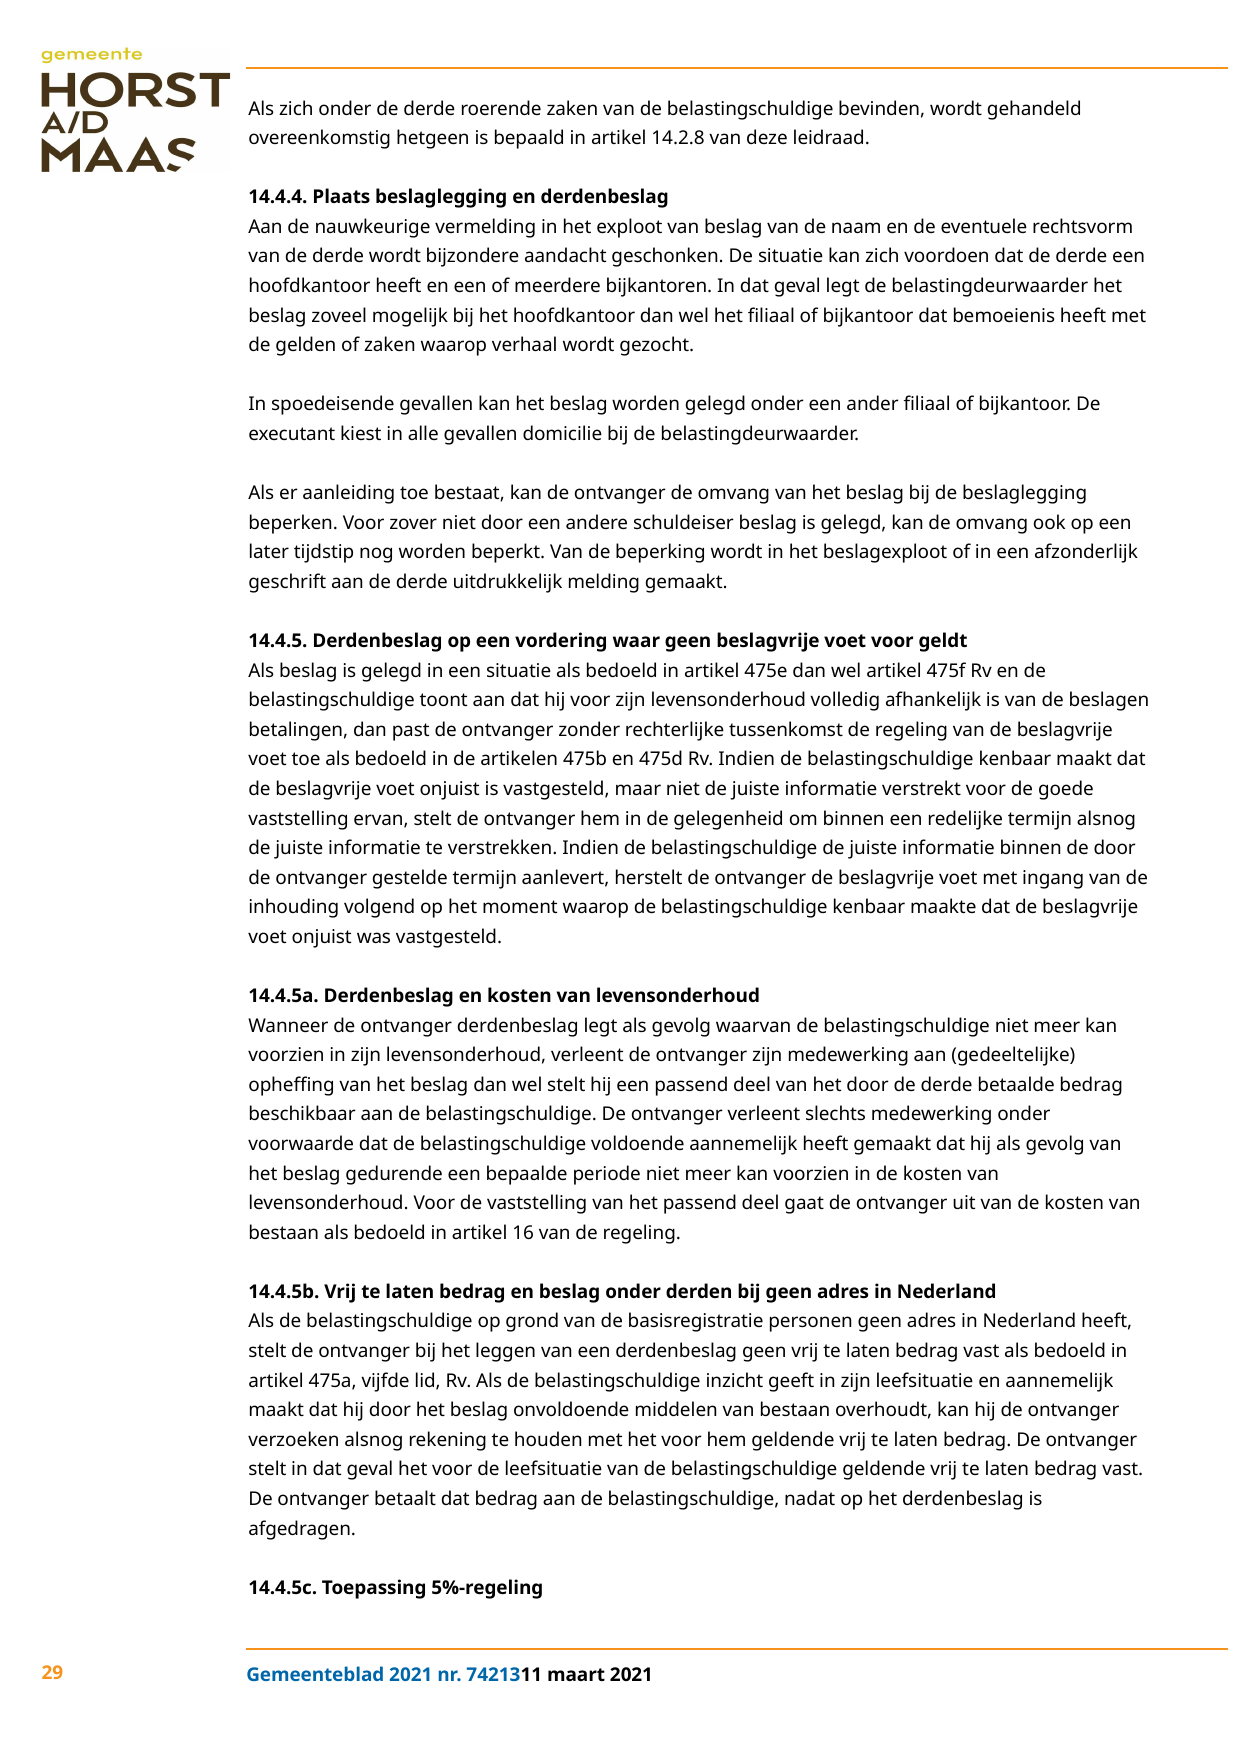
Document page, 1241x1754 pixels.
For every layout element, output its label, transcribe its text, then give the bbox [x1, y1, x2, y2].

text Als beslag is gelegd in een situatie als bedoeld in artikel 475e dan wel artikel 475f Rv en de belastingschuldige toont aan dat hij voor zijn levensonderhoud volledig afhankelijk is van de beslagen betalingen, dan past de ontvanger zonder rechterlijke tussenkomst de regeling van de beslagvrije voet toe als bedoeld in de artikelen 475b en 475d Rv. Indien de belastingschuldige kenbaar maakt dat de beslagvrije voet onjuist is vastgesteld, maar niet de juiste informatie verstrekt voor de goede vaststelling ervan, stelt de ontvanger hem in de gelegenheid om binnen een redelijke termijn alsnog de juiste informatie te verstrekken. Indien de belastingschuldige de juiste informatie binnen de door de ontvanger gestelde termijn aanlevert, herstelt de ontvanger de beslagvrije voet met ingang van de inhouding volgend op het moment waarop de belastingschuldige kenbaar maakte dat de beslagvrije voet onjuist was vastgesteld. [248, 657, 1152, 949]
text Wanneer de ontvanger derdenbeslag legt als gevolg waarvan de belastingschuldige niet meer kan voorzien in zijn levensonderhoud, verleent de ontvanger zijn medewerking aan (gedeeltelijke) opheffing van het beslag dan wel stelt hij een passend deel van het door de derde betaalde bedrag beschikbaar aan de belastingschuldige. De ontvanger verleent slechts medewerking onder voorwaarde dat de belastingschuldige voldoende aannemelijk heeft gemaakt dat hij als gevolg van het beslag gedurende een bepaalde periode niet meer kan voorzien in de kosten van levensonderhoud. Voor de vaststelling van het passend deel gaat de ontvanger uit van de kosten van bestaan als bedoeld in artikel 16 van de regeling. [248, 1012, 1152, 1245]
text 14.4.5b. Vrij te laten bedrag en beslag onder derden bij geen adres in Nederland [248, 1278, 1152, 1304]
text Aan de nauwkeurige vermelding in het exploot van beslag van de naam en de eventuele rechtsvorm van de derde wordt bijzondere aandacht geschonken. De situatie kan zich voordoen dat de derde een hoofdkantoor heeft en een of meerdere bijkantoren. In dat geval legt de belastingdeurwaarder het beslag zoveel mogelijk bij het hoofdkantoor dan wel het filiaal of bijkantoor dat bemoeienis heeft met de gelden of zaken waarop verhaal wordt gezocht. [248, 213, 1152, 357]
text Als er aanleiding toe bestaat, kan de ontvanger de omvang van het beslag bij de beslaglegging beperken. Voor zover niet door een andere schuldeiser beslag is gelegd, kan de omvang ook op een later tijdstip nog worden beperkt. Van de beperking wordt in het beslagexploot of in een afzonderlijk geschrift aan de derde uitdrukkelijk melding gemaakt. [248, 479, 1152, 594]
text 14.4.4. Plaats beslaglegging en derdenbeslag [248, 183, 1152, 209]
text 14.4.5c. Toepassing 5%-regeling [248, 1574, 1152, 1600]
text Als zich onder de derde roerende zaken van de belastingschuldige bevinden, wordt gehandeld overeenkomstig hetgeen is bepaald in artikel 14.2.8 van deze leidraad. [248, 95, 1152, 150]
picture [41, 47, 231, 172]
text Als de belastingschuldige op grond van de basisregistratie personen geen adres in Nederland heeft, stelt de ontvanger bij het leggen van een derdenbeslag geen vrij te laten bedrag vast als bedoeld in artikel 475a, vijfde lid, Rv. Als de belastingschuldige inzicht geeft in zijn leefsituatie en aannemelijk maakt dat hij door het beslag onvoldoende middelen van bestaan overhoudt, kan hij de ontvanger verzoeken alsnog rekening te houden met het voor hem geldende vrij te laten bedrag. De ontvanger stelt in dat geval het voor de leefsituatie van de belastingschuldige geldende vrij te laten bedrag vast. De ontvanger betaalt dat bedrag aan de belastingschuldige, nadat op het derdenbeslag is afgedragen. [248, 1308, 1152, 1541]
text 14.4.5. Derdenbeslag op een vordering waar geen beslagvrije voet voor geldt [248, 627, 1152, 653]
text In spoedeisende gevallen kan het beslag worden gelegd onder een ander filiaal of bijkantoor. De executant kiest in alle gevallen domicilie bij de belastingdeurwaarder. [248, 391, 1152, 446]
text 14.4.5a. Derdenbeslag en kosten van levensonderhoud [248, 982, 1152, 1008]
